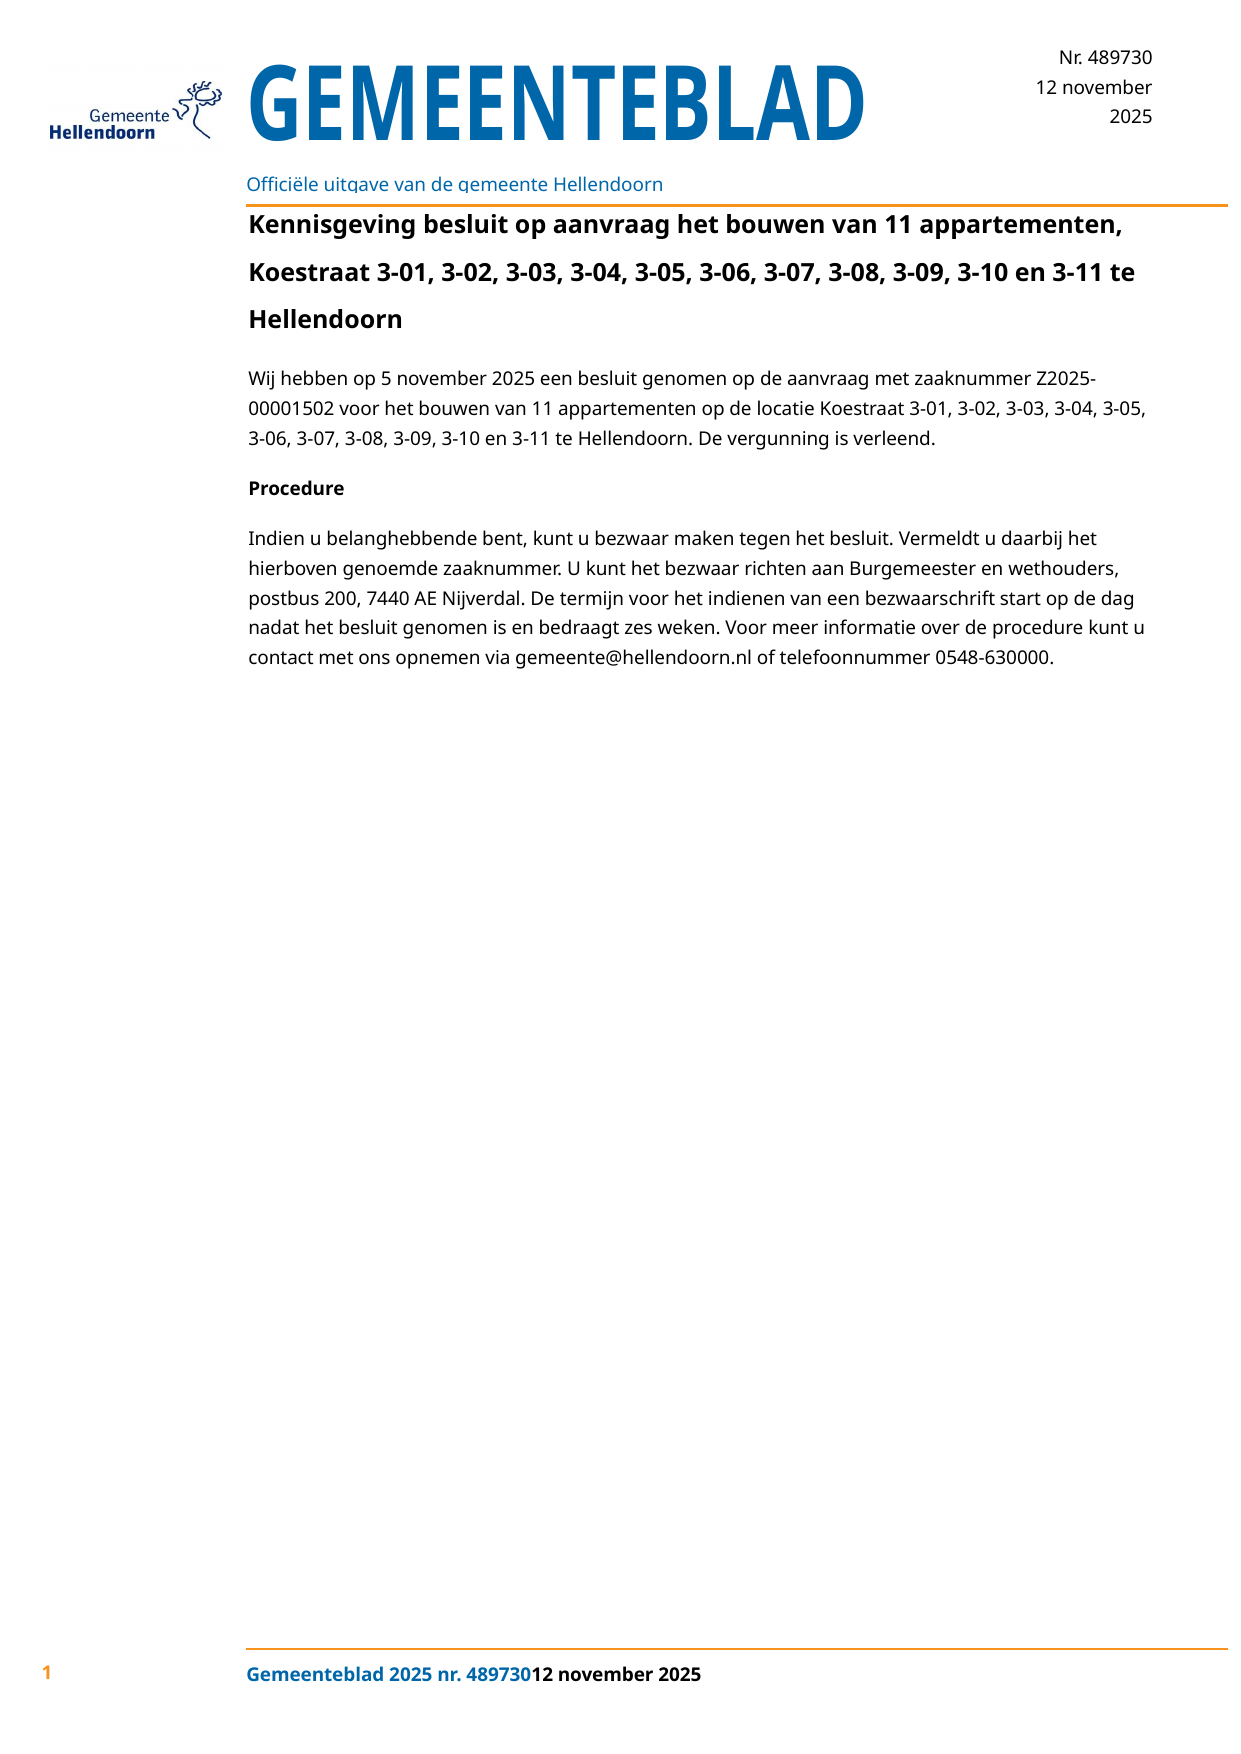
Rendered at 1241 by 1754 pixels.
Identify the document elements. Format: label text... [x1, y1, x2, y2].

text Procedure [248, 475, 1152, 501]
text Wij hebben op 5 november 2025 een besluit genomen op de aanvraag met zaaknummer Z2025-00001502 voor het bouwen van 11 appartementen op de locatie Koestraat 3-01, 3-02, 3-03, 3-04, 3-05, 3-06, 3-07, 3-08, 3-09, 3-10 en 3-11 te Hellendoorn. De vergunning is verleend. [248, 366, 1152, 450]
text Kennisgeving besluit op aanvraag het bouwen van 11 appartementen, Koestraat 3-01, 3-02, 3-03, 3-04, 3-05, 3-06, 3-07, 3-08, 3-09, 3-10 en 3-11 te Hellendoorn [248, 207, 1152, 336]
text Indien u belanghebbende bent, kunt u bezwaar maken tegen het besluit. Vermeldt u daarbij het hierboven genoemde zaaknummer. U kunt het bezwaar richten aan Burgemeester en wethouders, postbus 200, 7440 AE Nijverdal. De termijn voor het indienen van een bezwaarschrift start op de dag nadat het besluit genomen is en bedraagt zes weken. Voor meer informatie over de procedure kunt u contact met ons opnemen via gemeente@hellendoorn.nl of telefoonnummer 0548-630000. [248, 526, 1152, 669]
picture [41, 47, 231, 172]
